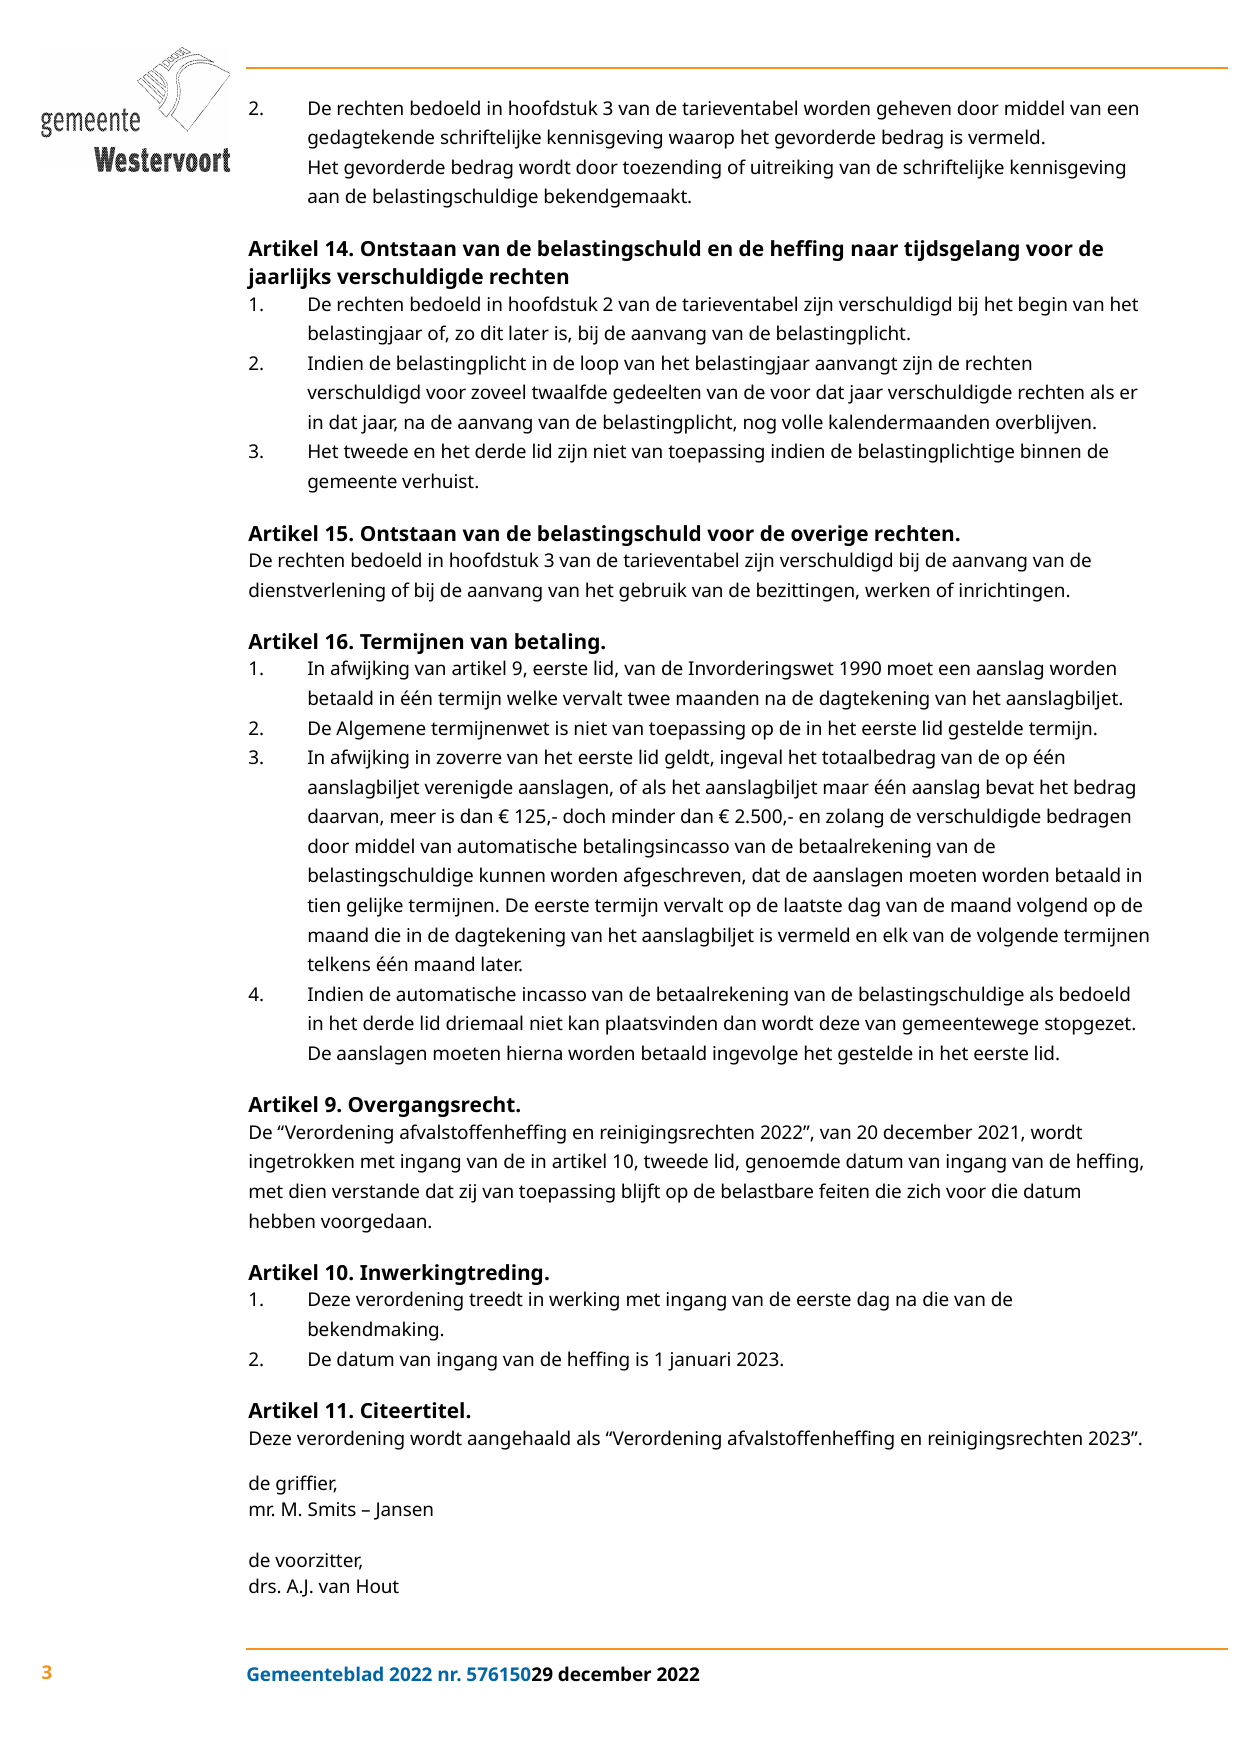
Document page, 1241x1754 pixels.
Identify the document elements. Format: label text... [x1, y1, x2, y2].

list Indien de belastingplicht in de loop van het belastingjaar aanvangt zijn de rechten verschuldigd voor zoveel twaalfde gedeelten van de voor dat jaar verschuldigde rechten als er in dat jaar, na de aanvang van de belastingplicht, nog volle kalendermaanden overblijven. [248, 350, 1152, 435]
list Indien de automatische incasso van de betaalrekening van de belastingschuldige als bedoeld in het derde lid driemaal niet kan plaatsvinden dan wordt deze van gemeentewege stopgezet. De aanslagen moeten hierna worden betaald ingevolge het gestelde in het eerste lid. [248, 981, 1152, 1066]
list In afwijking van artikel 9, eerste lid, van de Invorderingswet 1990 moet een aanslag worden betaald in één termijn welke vervalt twee maanden na de dagtekening van het aanslagbiljet. [248, 656, 1152, 711]
text Artikel 11. Citeertitel. [248, 1396, 1152, 1425]
list De Algemene termijnenwet is niet van toepassing op de in het eerste lid gestelde termijn. [248, 715, 1152, 741]
picture [41, 47, 231, 172]
text drs. A.J. van Hout [248, 1573, 1152, 1599]
list Deze verordening treedt in werking met ingang van de eerste dag na die van de bekendmaking. [248, 1287, 1152, 1342]
text Artikel 9. Overgangsrecht. [248, 1091, 1152, 1119]
text Artikel 15. Ontstaan van de belastingschuld voor de overige rechten. [248, 519, 1152, 547]
text Artikel 14. Ontstaan van de belastingschuld en de heffing naar tijdsgelang voor de jaarlijks verschuldigde rechten [248, 234, 1152, 291]
list De rechten bedoeld in hoofdstuk 2 van de tarieventabel zijn verschuldigd bij het begin van het belastingjaar of, zo dit later is, bij de aanvang van de belastingplicht. [248, 291, 1152, 346]
text Artikel 16. Termijnen van betaling. [248, 627, 1152, 656]
text Deze verordening wordt aangehaald als “Verordening afvalstoffenheffing en reinigingsrechten 2023”. [248, 1425, 1152, 1450]
list Het gevorderde bedrag wordt door toezending of uitreiking van de schriftelijke kennisgeving aan de belastingschuldige bekendgemaakt. [248, 154, 1152, 209]
list De datum van ingang van de heffing is 1 januari 2023. [248, 1346, 1152, 1372]
text de griffier, [248, 1470, 1152, 1496]
text mr. M. Smits – Jansen [248, 1496, 1152, 1522]
text De rechten bedoeld in hoofdstuk 3 van de tarieventabel zijn verschuldigd bij de aanvang van de dienstverlening of bij de aanvang van het gebruik van de bezittingen, werken of inrichtingen. [248, 547, 1152, 602]
text De “Verordening afvalstoffenheffing en reinigingsrechten 2022”, van 20 december 2021, wordt ingetrokken met ingang van de in artikel 10, tweede lid, genoemde datum van ingang van de heffing, met dien verstande dat zij van toepassing blijft op de belastbare feiten die zich voor die datum hebben voorgedaan. [248, 1119, 1152, 1233]
list In afwijking in zoverre van het eerste lid geldt, ingeval het totaalbedrag van de op één aanslagbiljet verenigde aanslagen, of als het aanslagbiljet maar één aanslag bevat het bedrag daarvan, meer is dan € 125,- doch minder dan € 2.500,- en zolang de verschuldigde bedragen door middel van automatische betalingsincasso van de betaalrekening van de belastingschuldige kunnen worden afgeschreven, dat de aanslagen moeten worden betaald in tien gelijke termijnen. De eerste termijn vervalt op de laatste dag van de maand volgend op de maand die in de dagtekening van het aanslagbiljet is vermeld en elk van de volgende termijnen telkens één maand later. [248, 744, 1152, 977]
text Artikel 10. Inwerkingtreding. [248, 1258, 1152, 1287]
text de voorzitter, [248, 1547, 1152, 1573]
list Het tweede en het derde lid zijn niet van toepassing indien de belastingplichtige binnen de gemeente verhuist. [248, 439, 1152, 494]
list De rechten bedoeld in hoofdstuk 3 van de tarieventabel worden geheven door middel van een gedagtekende schriftelijke kennisgeving waarop het gevorderde bedrag is vermeld. [248, 95, 1152, 150]
